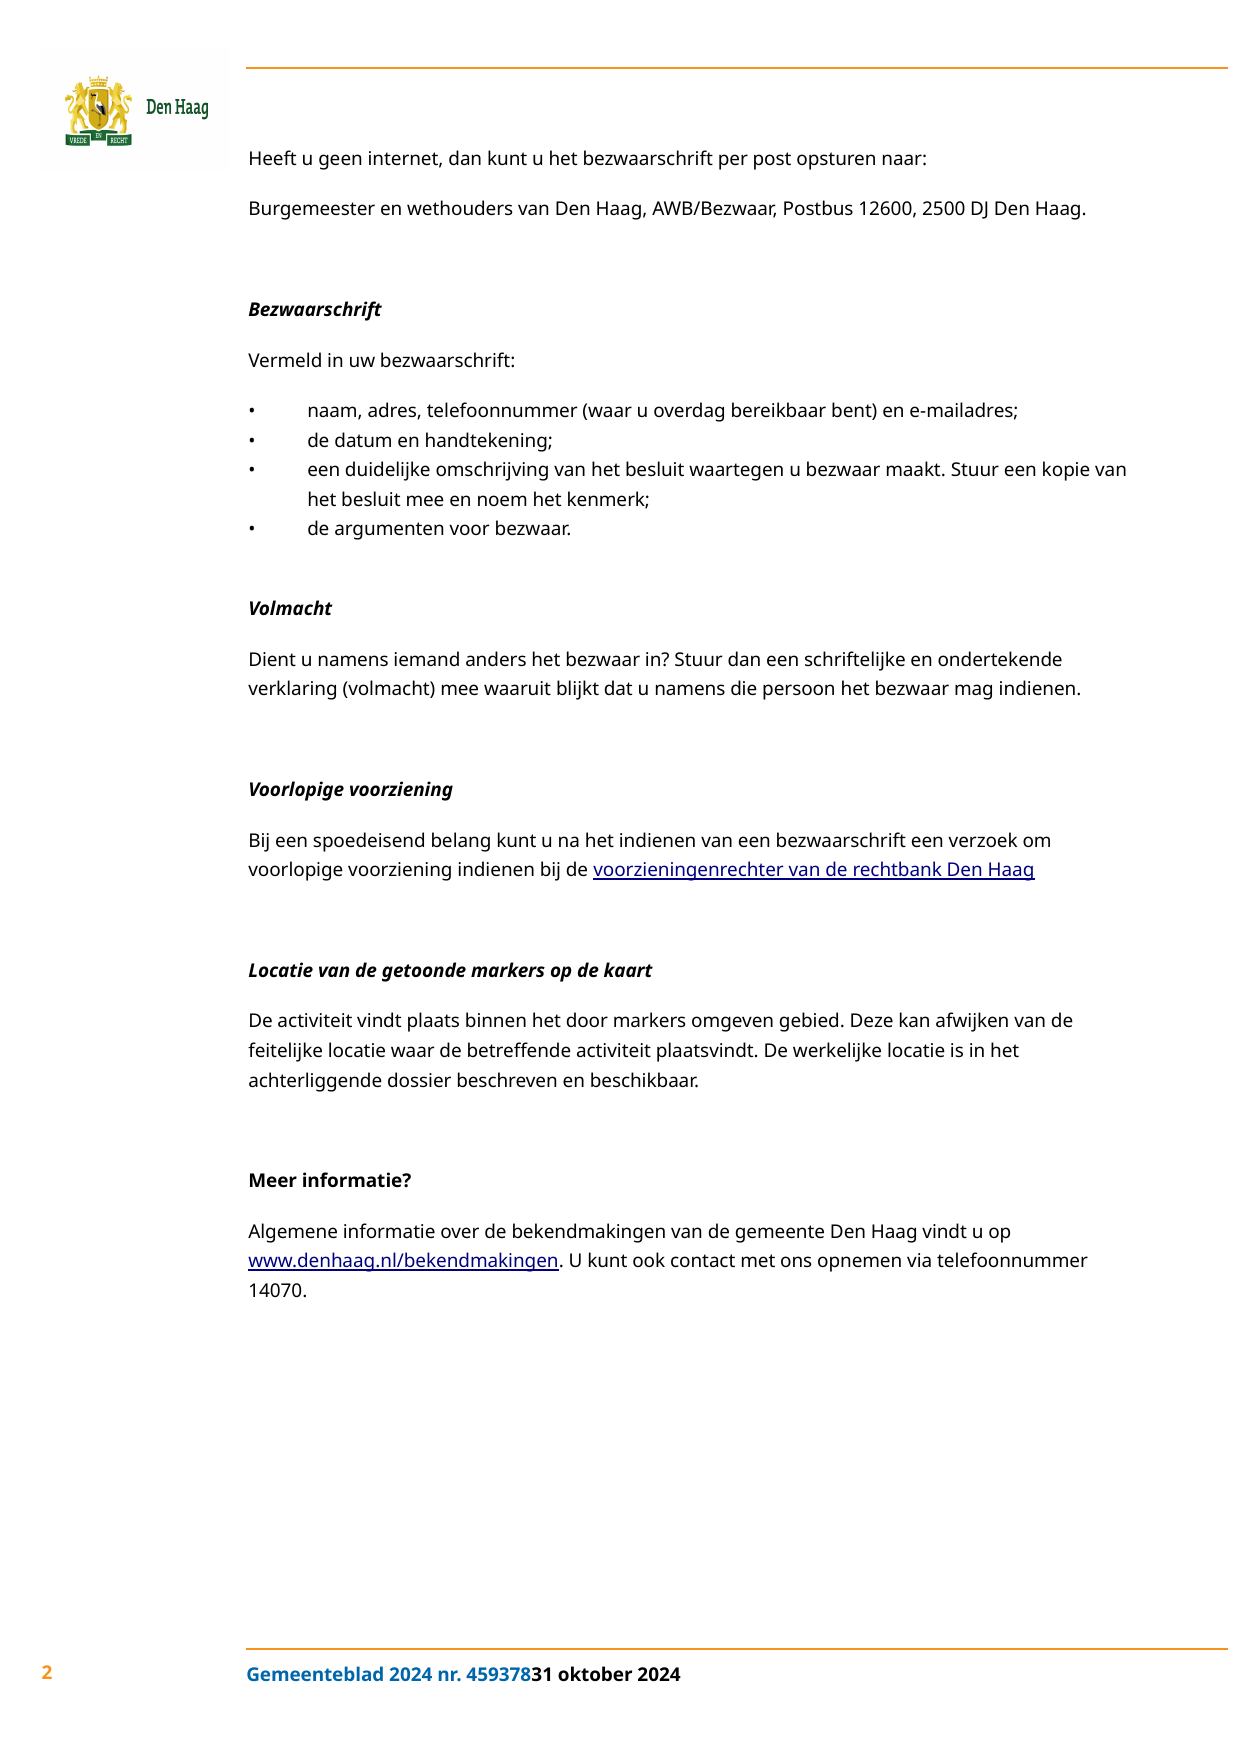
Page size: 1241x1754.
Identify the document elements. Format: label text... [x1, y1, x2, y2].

text Volmacht [248, 596, 1152, 621]
list een duidelijke omschrijving van het besluit waartegen u bezwaar maakt. Stuur een kopie van het besluit mee en noem het kenmerk; [248, 456, 1152, 512]
picture [41, 47, 231, 172]
text Heeft u geen internet, dan kunt u het bezwaarschrift per post opsturen naar: [248, 145, 1152, 171]
list de datum en handtekening; [248, 427, 1152, 453]
text Burgemeester en wethouders van Den Haag, AWB/Bezwaar, Postbus 12600, 2500 DJ Den Haag. [248, 196, 1152, 221]
text Meer informatie? [248, 1168, 1152, 1193]
list naam, adres, telefoonnummer (waar u overdag bereikbaar bent) en e-mailadres; [248, 397, 1152, 423]
text Algemene informatie over de bekendmakingen van de gemeente Den Haag vindt u op www.denhaag.nl/bekendmakingen. U kunt ook contact met ons opnemen via telefoonnummer 14070. [248, 1218, 1152, 1303]
text Locatie van de getoonde markers op de kaart [248, 957, 1152, 983]
text Dient u namens iemand anders het bezwaar in? Stuur dan een schriftelijke en ondertekende verklaring (volmacht) mee waaruit blijkt dat u namens die persoon het bezwaar mag indienen. [248, 646, 1152, 701]
text De activiteit vindt plaats binnen het door markers omgeven gebied. Deze kan afwijken van de feitelijke locatie waar de betreffende activiteit plaatsvindt. De werkelijke locatie is in het achterliggende dossier beschreven en beschikbaar. [248, 1008, 1152, 1093]
list de argumenten voor bezwaar. [248, 516, 1152, 541]
text Vermeld in uw bezwaarschrift: [248, 347, 1152, 373]
text Voorlopige voorziening [248, 776, 1152, 802]
text Bij een spoedeisend belang kunt u na het indienen van een bezwaarschrift een verzoek om voorlopige voorziening indienen bij de voorzieningenrechter van de rechtbank Den Haag [248, 827, 1152, 882]
text Bezwaarschrift [248, 296, 1152, 322]
